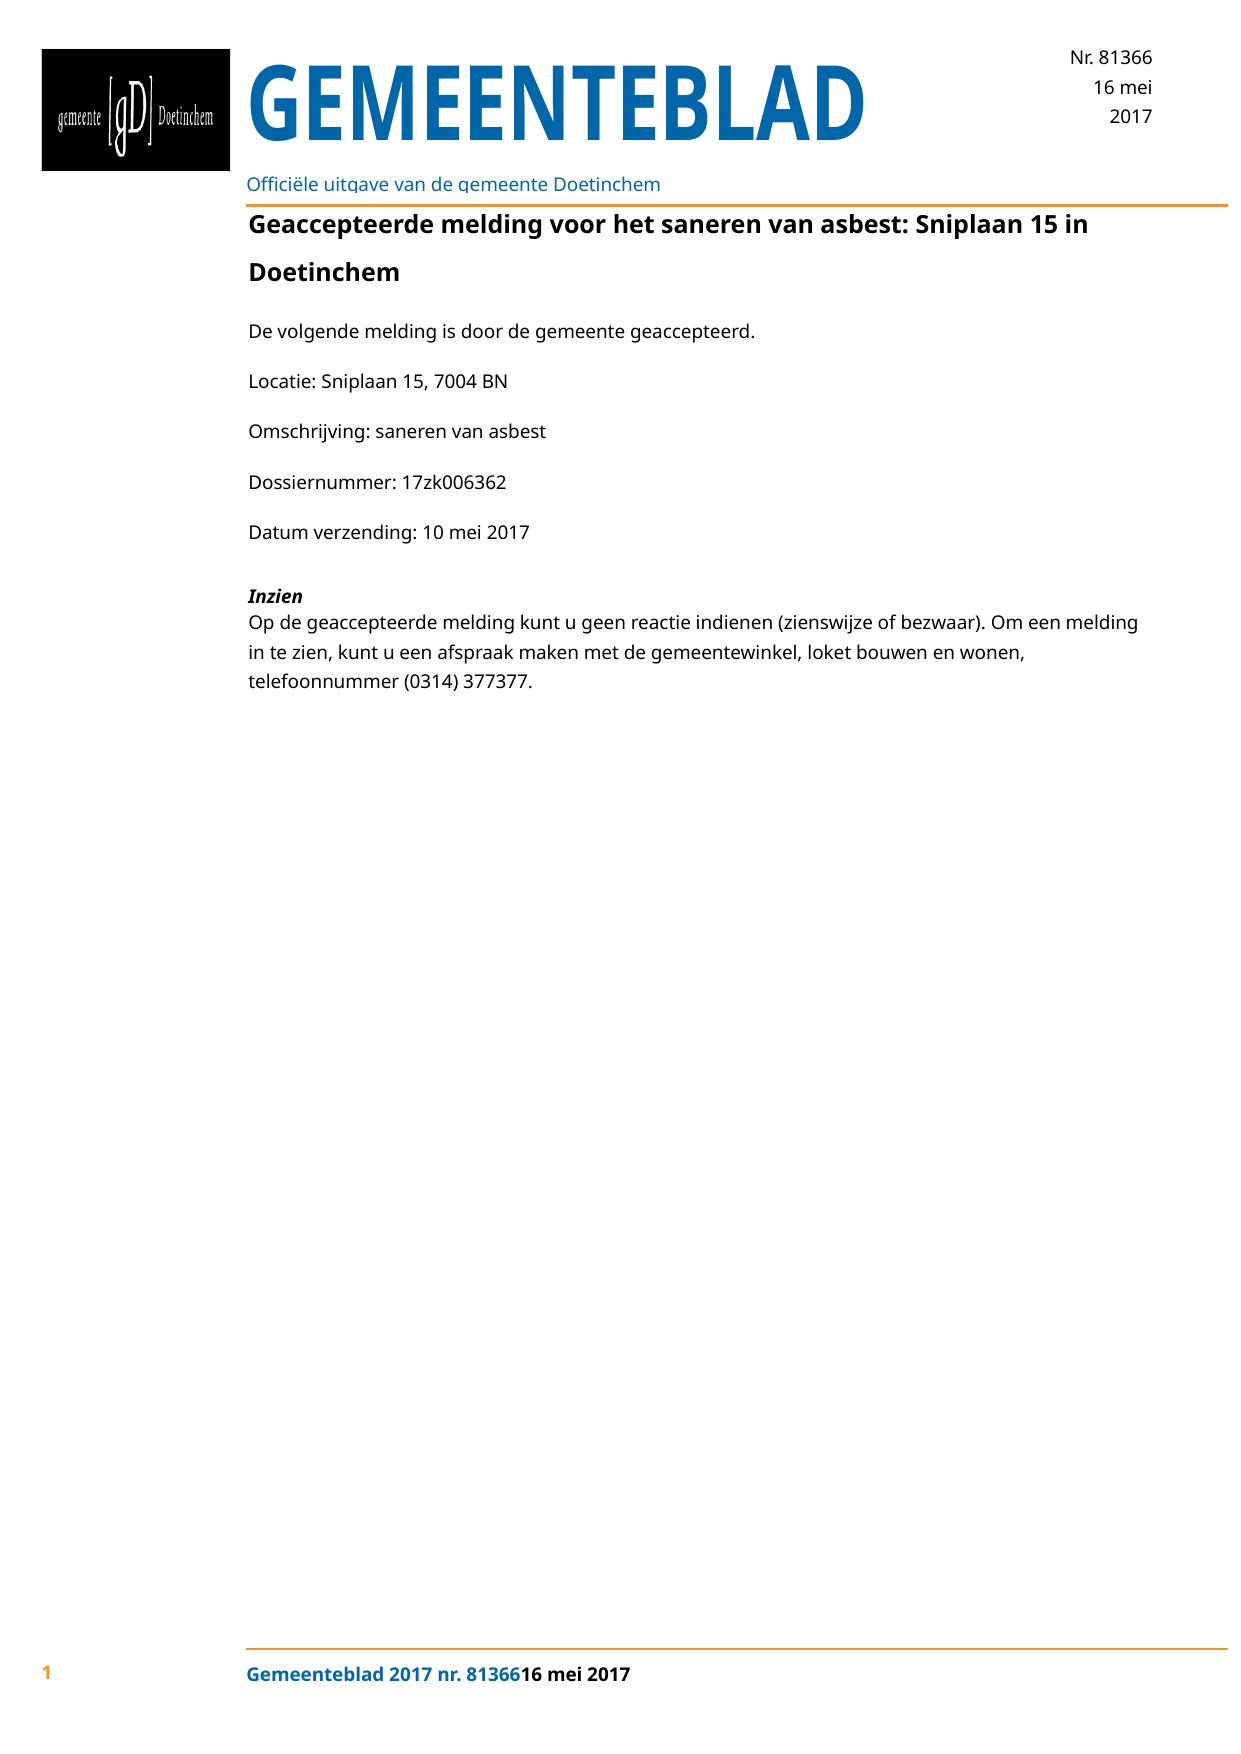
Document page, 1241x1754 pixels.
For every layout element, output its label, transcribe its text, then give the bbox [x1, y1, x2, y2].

text Op de geaccepteerde melding kunt u geen reactie indienen (zienswijze of bezwaar). Om een melding in te zien, kunt u een afspraak maken met de gemeentewinkel, loket bouwen en wonen, telefoonnummer (0314) 377377. [248, 609, 1152, 694]
text Omschrijving: saneren van asbest [248, 419, 1152, 444]
text Inzien [248, 583, 1152, 609]
text Datum verzending: 10 mei 2017 [248, 519, 1152, 545]
text De volgende melding is door de gemeente geaccepteerd. [248, 318, 1152, 344]
picture [41, 47, 231, 172]
text Dossiernummer: 17zk006362 [248, 469, 1152, 495]
text Locatie: Sniplaan 15, 7004 BN [248, 368, 1152, 394]
text Geaccepteerde melding voor het saneren van asbest: Sniplaan 15 in Doetinchem [248, 207, 1152, 288]
